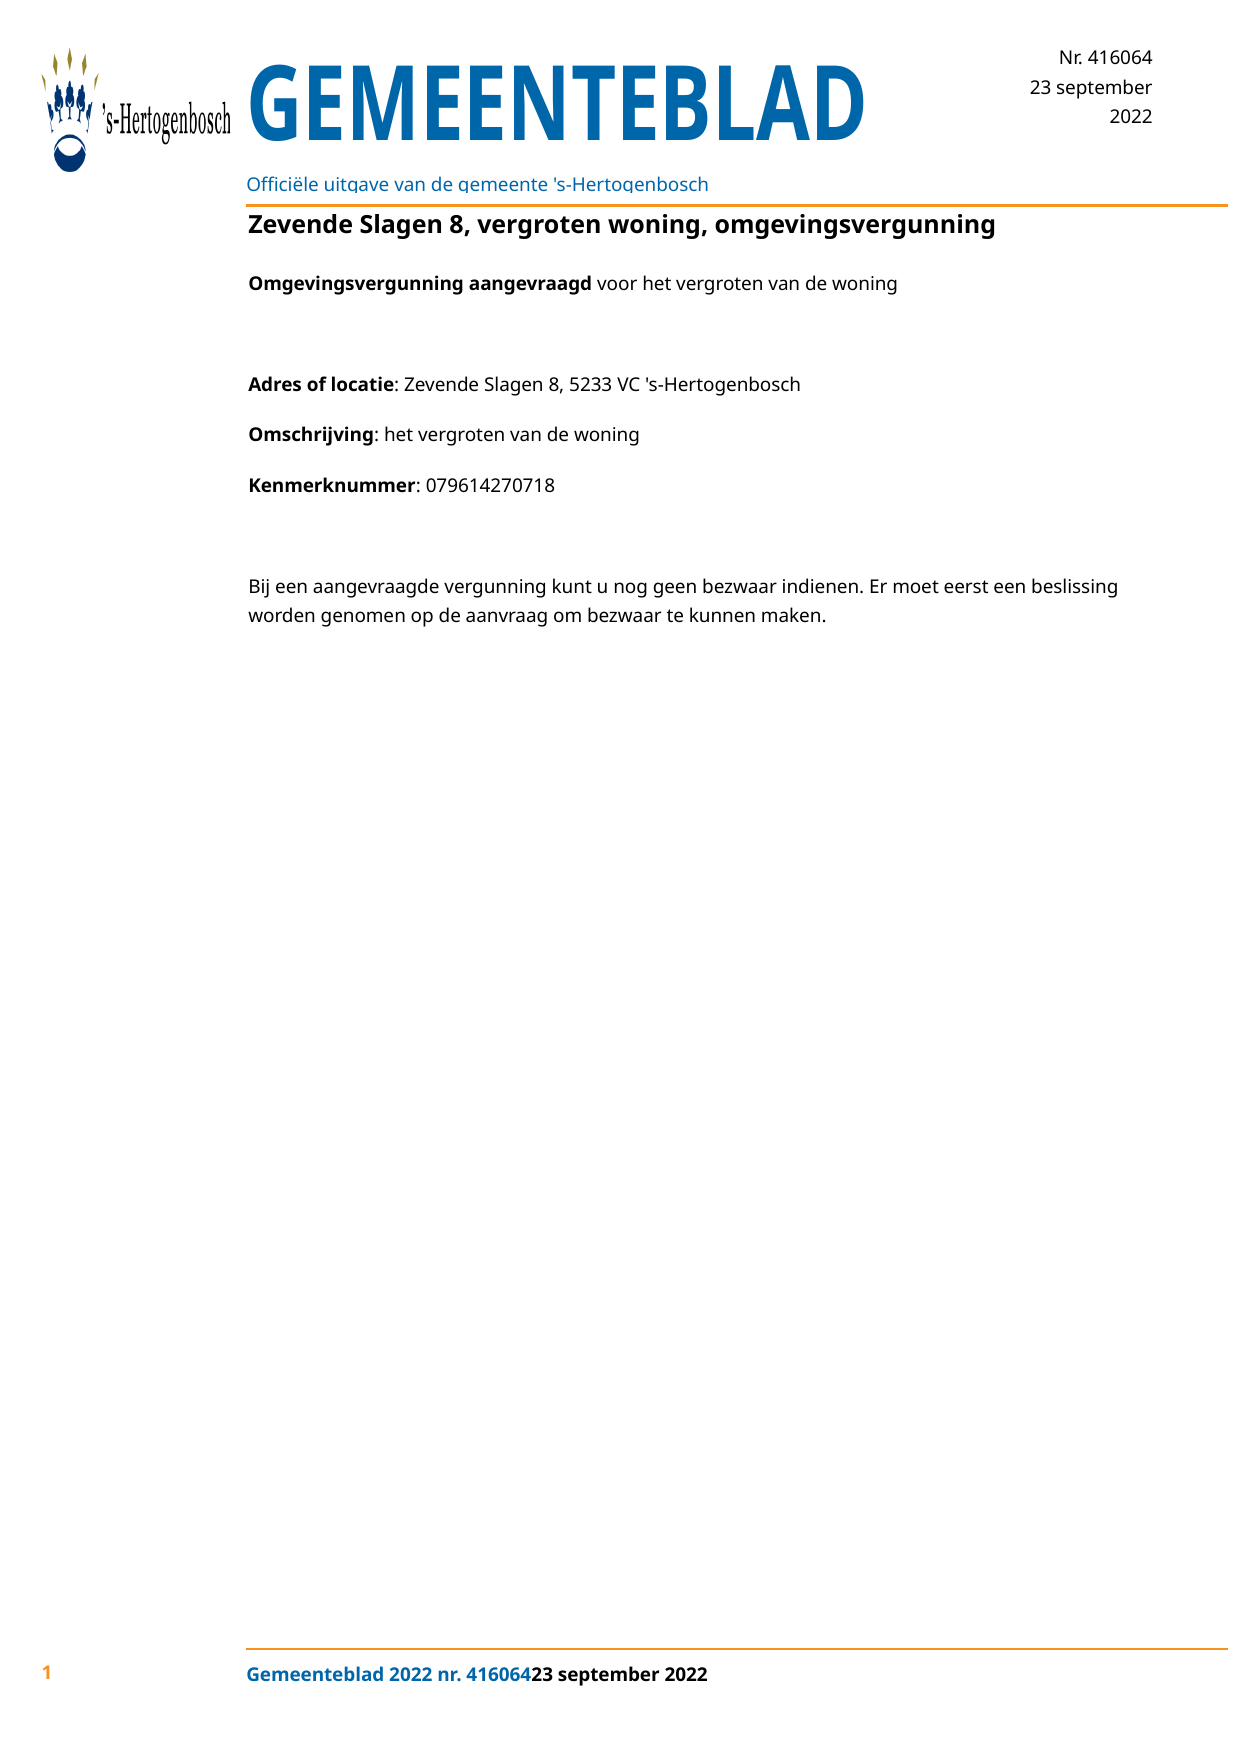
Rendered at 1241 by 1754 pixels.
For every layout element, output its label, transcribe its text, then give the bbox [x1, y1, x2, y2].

text Kenmerknummer: 079614270718 [248, 472, 1152, 498]
text Bij een aangevraagde vergunning kunt u nog geen bezwaar indienen. Er moet eerst een beslissing worden genomen op de aanvraag om bezwaar te kunnen maken. [248, 573, 1152, 628]
text Omgevingsvergunning aangevraagd voor het vergroten van de woning [248, 270, 1152, 296]
text Adres of locatie: Zevende Slagen 8, 5233 VC 's-Hertogenbosch [248, 371, 1152, 397]
text Omschrijving: het vergroten van de woning [248, 422, 1152, 447]
picture [41, 47, 231, 172]
text Zevende Slagen 8, vergroten woning, omgevingsvergunning [248, 207, 1152, 241]
